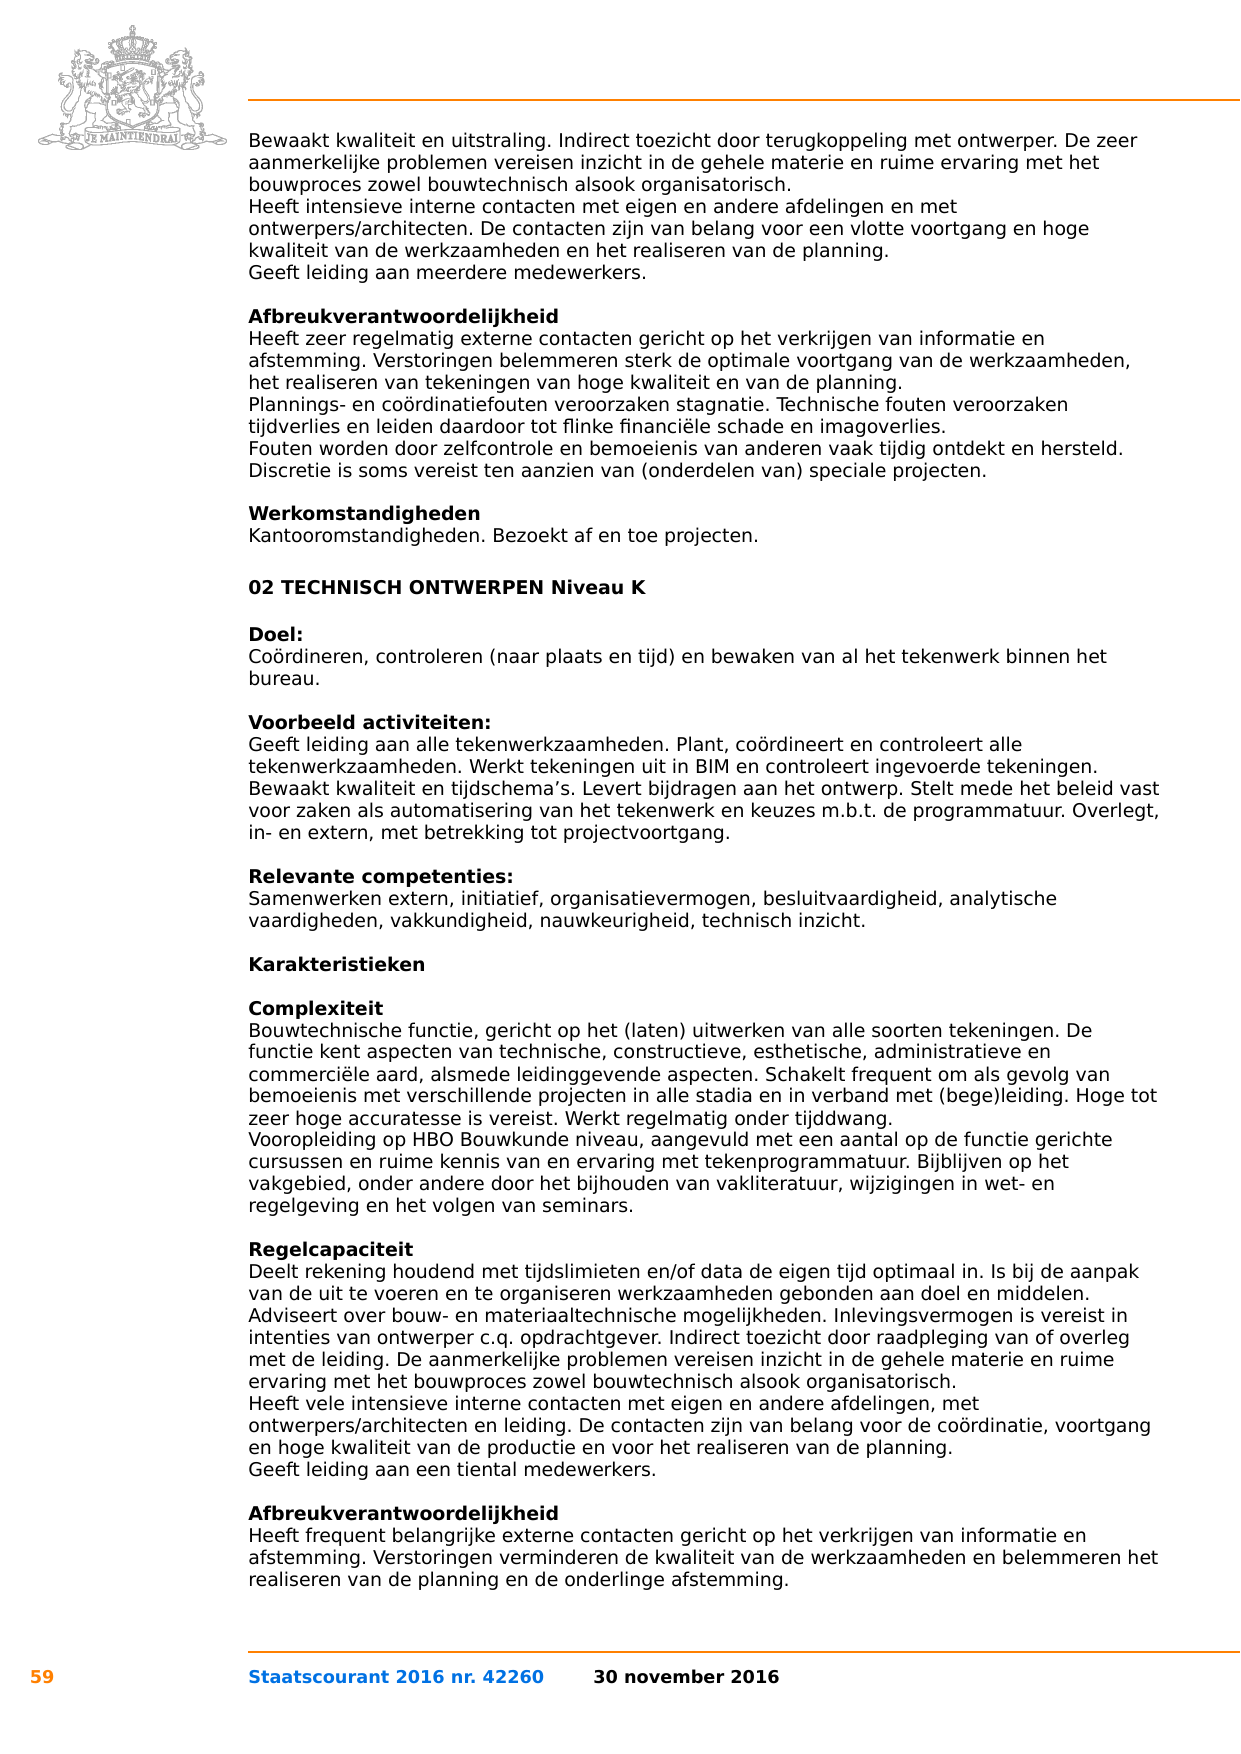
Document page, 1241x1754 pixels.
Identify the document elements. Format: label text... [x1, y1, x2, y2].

text Afbreukverantwoordelijkheid [248, 306, 1163, 328]
text Afbreukverantwoordelijkheid [248, 1503, 1163, 1525]
text Heeft intensieve interne contacten met eigen en andere afdelingen en met ontwerpers/architecten. De contacten zijn van belang voor een vlotte voortgang en hoge kwaliteit van de werkzaamheden en het realiseren van de planning. [248, 196, 1163, 262]
text Geeft leiding aan een tiental medewerkers. [248, 1459, 1163, 1481]
text Plannings- en coördinatiefouten veroorzaken stagnatie. Technische fouten veroorzaken tijdverlies en leiden daardoor tot flinke financiële schade en imagoverlies. [248, 393, 1163, 437]
text Geeft leiding aan alle tekenwerkzaamheden. Plant, coördineert en controleert alle tekenwerkzaamheden. Werkt tekeningen uit in BIM en controleert ingevoerde tekeningen. Bewaakt kwaliteit en tijdschema’s. Levert bijdragen aan het ontwerp. Stelt mede het beleid vast voor zaken als automatisering van het tekenwerk en keuzes m.b.t. de programmatuur. Overlegt, in- en extern, met betrekking tot projectvoortgang. [248, 734, 1163, 844]
text Vooropleiding op HBO Bouwkunde niveau, aangevuld met een aantal op de functie gerichte cursussen en ruime kennis van en ervaring met tekenprogrammatuur. Bijblijven op het vakgebied, onder andere door het bijhouden van vakliteratuur, wijzigingen in wet- en regelgeving en het volgen van seminars. [248, 1129, 1163, 1217]
text Regelcapaciteit [248, 1239, 1163, 1261]
text Discretie is soms vereist ten aanzien van (onderdelen van) speciale projecten. [248, 459, 1163, 481]
text Voorbeeld activiteiten: [248, 712, 1163, 734]
text Fouten worden door zelfcontrole en bemoeienis van anderen vaak tijdig ontdekt en hersteld. [248, 437, 1163, 459]
picture [38, 25, 227, 150]
text Geeft leiding aan meerdere medewerkers. [248, 262, 1163, 284]
text Bouwtechnische functie, gericht op het (laten) uitwerken van alle soorten tekeningen. De functie kent aspecten van technische, constructieve, esthetische, administratieve en commerciële aard, alsmede leidinggevende aspecten. Schakelt frequent om als gevolg van bemoeienis met verschillende projecten in alle stadia en in verband met (bege)leiding. Hoge tot zeer hoge accuratesse is vereist. Werkt regelmatig onder tijddwang. [248, 1019, 1163, 1129]
text Samenwerken extern, initiatief, organisatievermogen, besluitvaardigheid, analytische vaardigheden, vakkundigheid, nauwkeurigheid, technisch inzicht. [248, 888, 1163, 932]
text Heeft frequent belangrijke externe contacten gericht op het verkrijgen van informatie en afstemming. Verstoringen verminderen de kwaliteit van de werkzaamheden en belemmeren het realiseren van de planning en de onderlinge afstemming. [248, 1525, 1163, 1591]
text Kantooromstandigheden. Bezoekt af en toe projecten. [248, 525, 1163, 547]
text Doel: [248, 624, 1163, 646]
text Bewaakt kwaliteit en uitstraling. Indirect toezicht door terugkoppeling met ontwerper. De zeer aanmerkelijke problemen vereisen inzicht in de gehele materie en ruime ervaring met het bouwproces zowel bouwtechnisch alsook organisatorisch. [248, 130, 1163, 196]
text Relevante competenties: [248, 866, 1163, 888]
text Werkomstandigheden [248, 503, 1163, 525]
text Heeft vele intensieve interne contacten met eigen en andere afdelingen, met ontwerpers/architecten en leiding. De contacten zijn van belang voor de coördinatie, voortgang en hoge kwaliteit van de productie en voor het realiseren van de planning. [248, 1393, 1163, 1459]
text Complexiteit [248, 997, 1163, 1019]
text Karakteristieken [248, 954, 1163, 976]
text Coördineren, controleren (naar plaats en tijd) en bewaken van al het tekenwerk binnen het bureau. [248, 646, 1163, 690]
subtitle 02 TECHNISCH ONTWERPEN Niveau K [248, 577, 1163, 599]
text Heeft zeer regelmatig externe contacten gericht op het verkrijgen van informatie en afstemming. Verstoringen belemmeren sterk de optimale voortgang van de werkzaamheden, het realiseren van tekeningen van hoge kwaliteit en van de planning. [248, 328, 1163, 393]
text Deelt rekening houdend met tijdslimieten en/of data de eigen tijd optimaal in. Is bij de aanpak van de uit te voeren en te organiseren werkzaamheden gebonden aan doel en middelen. Adviseert over bouw- en materiaaltechnische mogelijkheden. Inlevingsvermogen is vereist in intenties van ontwerper c.q. opdrachtgever. Indirect toezicht door raadpleging van of overleg met de leiding. De aanmerkelijke problemen vereisen inzicht in de gehele materie en ruime ervaring met het bouwproces zowel bouwtechnisch alsook organisatorisch. [248, 1261, 1163, 1393]
